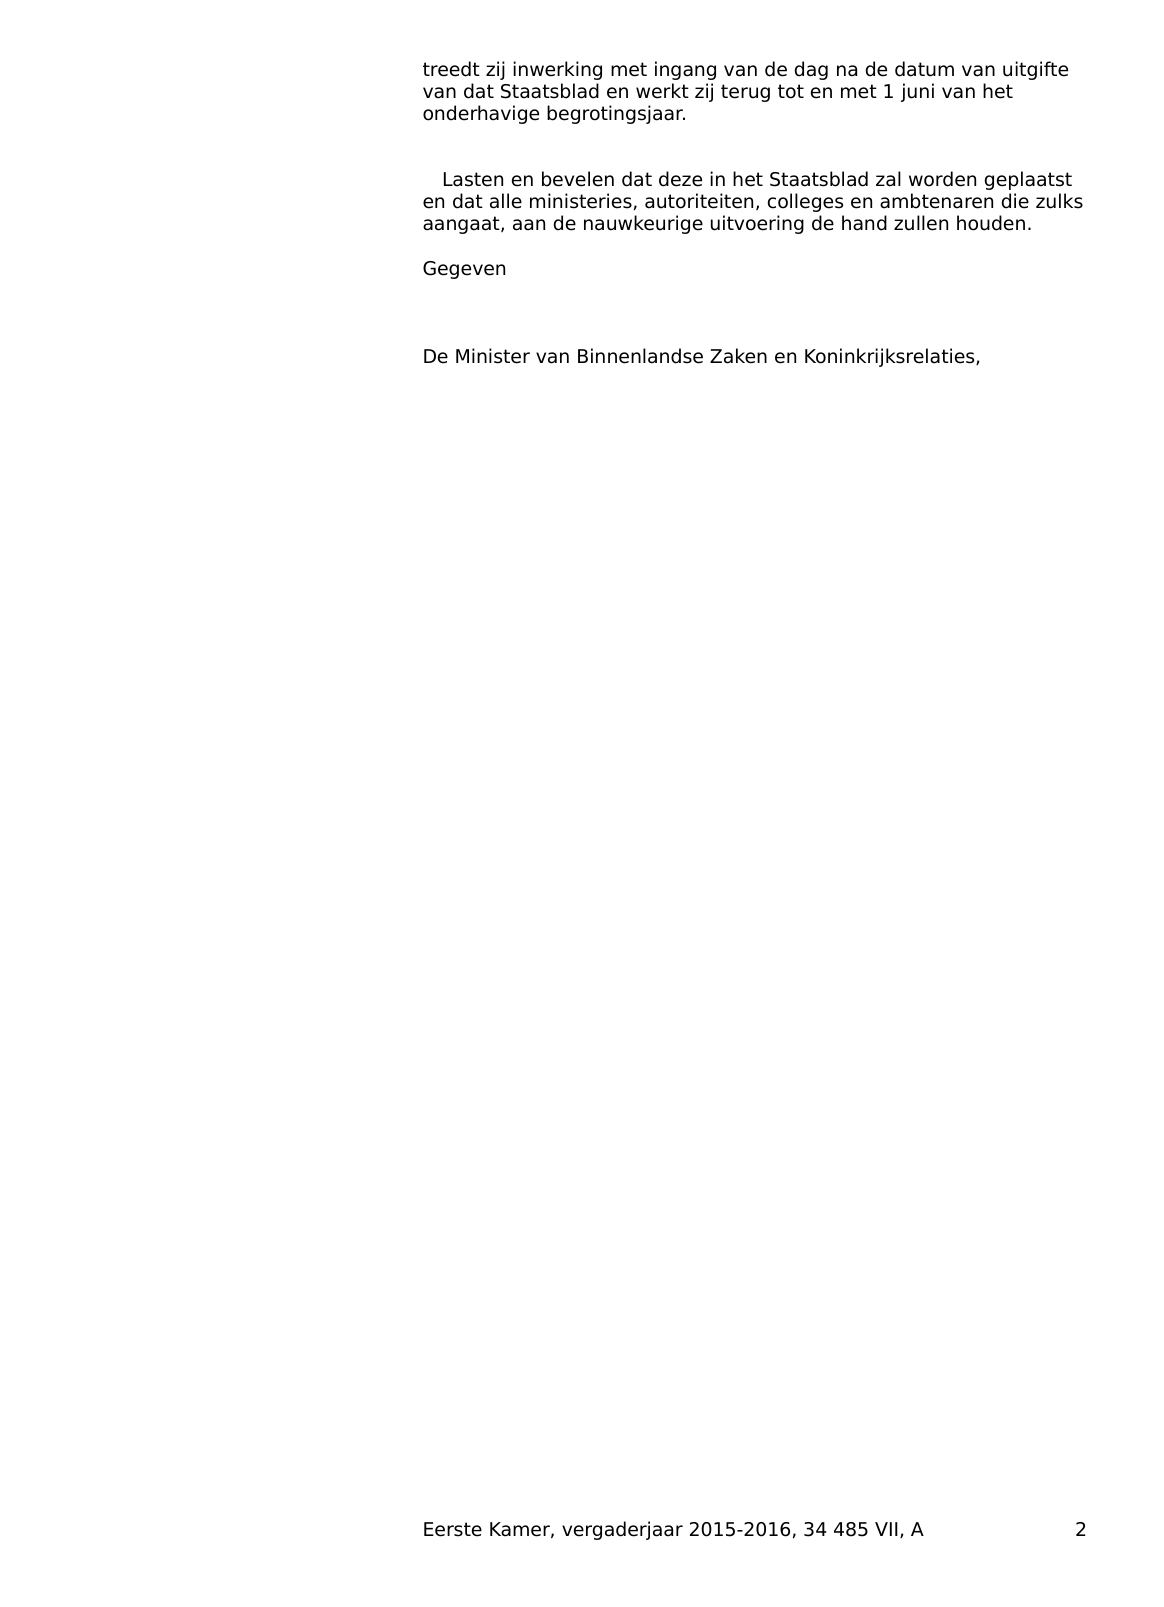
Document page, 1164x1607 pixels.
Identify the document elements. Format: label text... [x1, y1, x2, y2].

text Lasten en bevelen dat deze in het Staatsblad zal worden geplaatst en dat alle ministeries, autoriteiten, colleges en ambtenaren die zulks aangaat, aan de nauwkeurige uitvoering de hand zullen houden. [422, 169, 1087, 235]
text De Minister van Binnenlandse Zaken en Koninkrijksrelaties, [422, 346, 1087, 368]
text Gegeven [422, 257, 1087, 279]
text treedt zij inwerking met ingang van de dag na de datum van uitgifte van dat Staatsblad en werkt zij terug tot en met 1 juni van het onderhavige begrotingsjaar. [422, 59, 1087, 125]
